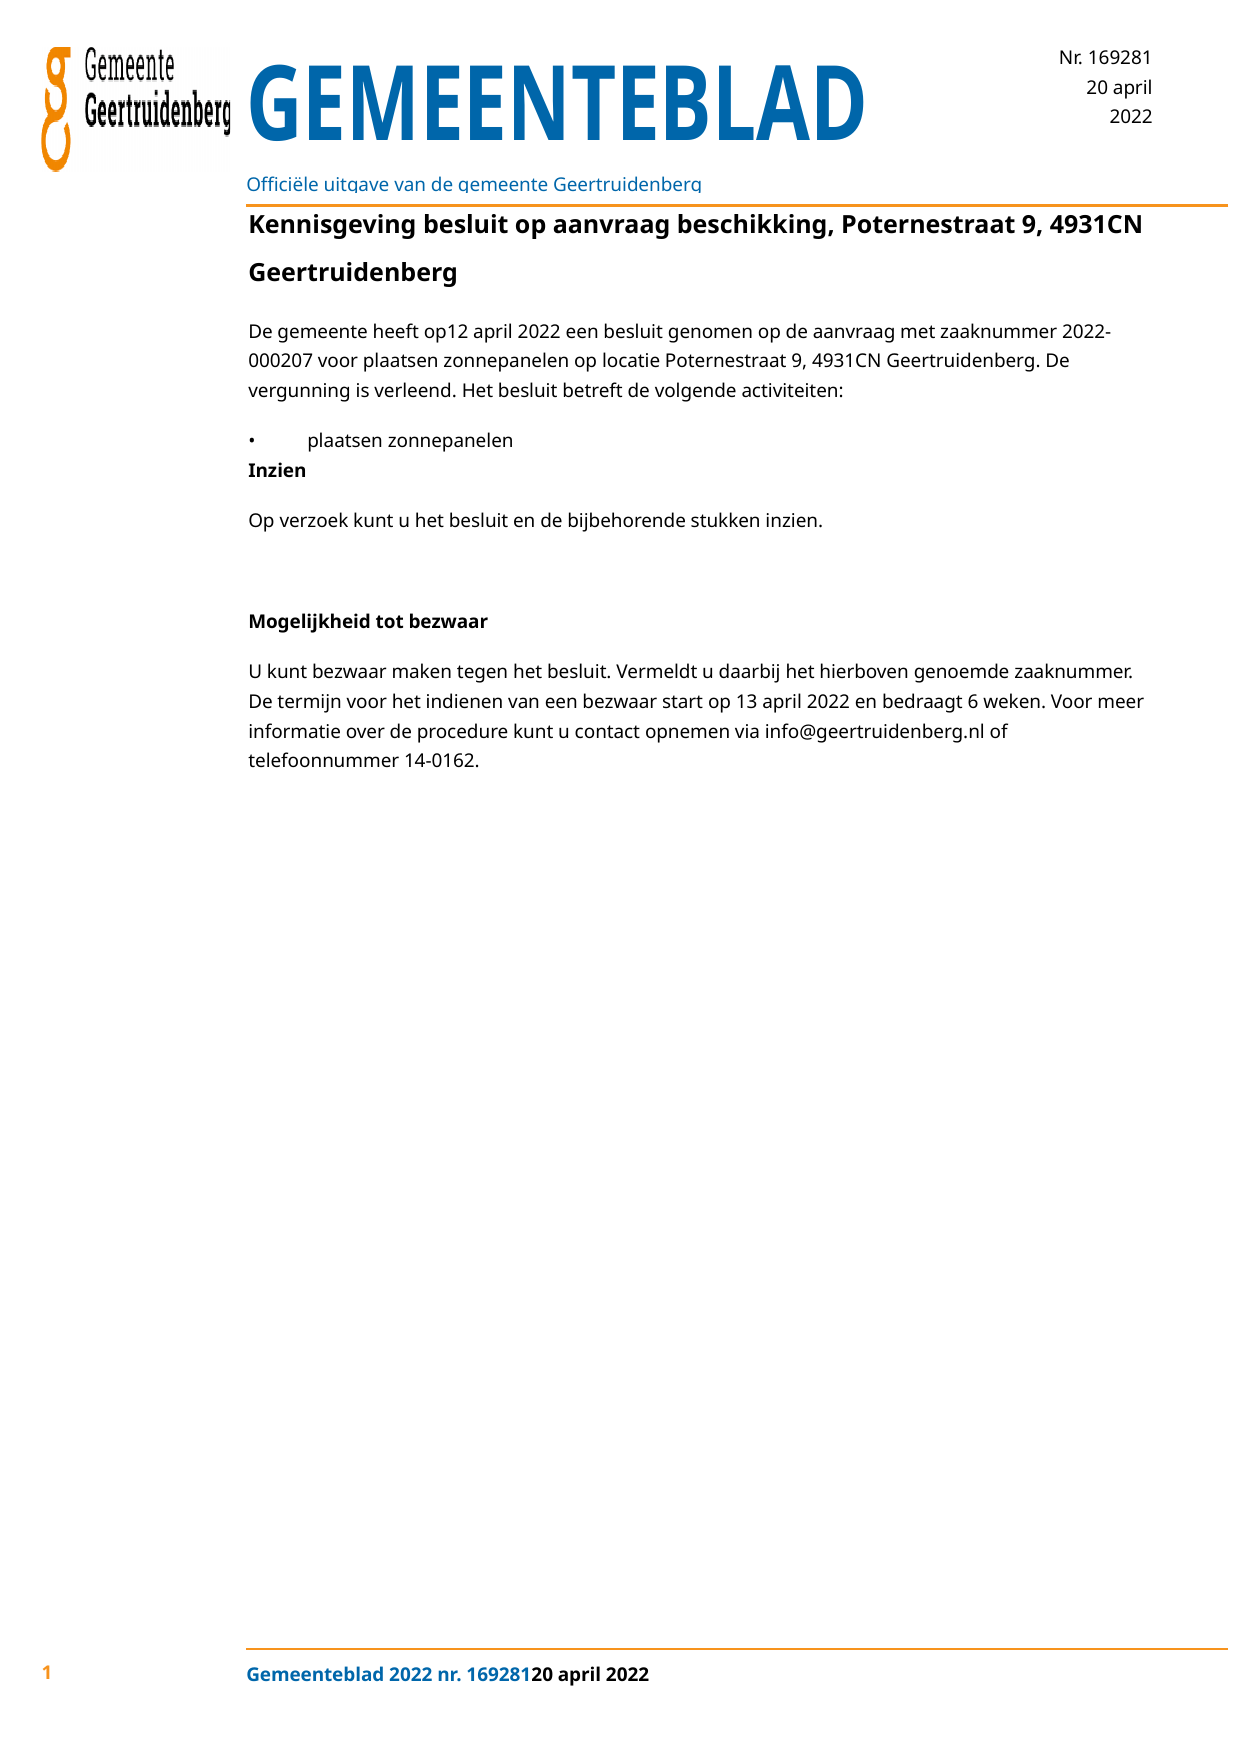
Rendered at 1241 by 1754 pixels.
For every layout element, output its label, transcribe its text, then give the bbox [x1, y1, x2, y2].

text De gemeente heeft op12 april 2022 een besluit genomen op de aanvraag met zaaknummer 2022-000207 voor plaatsen zonnepanelen op locatie Poternestraat 9, 4931CN Geertruidenberg. De vergunning is verleend. Het besluit betreft de volgende activiteiten: [248, 318, 1152, 403]
text Op verzoek kunt u het besluit en de bijbehorende stukken inzien. [248, 507, 1152, 533]
text Mogelijkheid tot bezwaar [248, 608, 1152, 634]
list plaatsen zonnepanelen [248, 427, 1152, 453]
text Inzien [248, 457, 1152, 483]
picture [41, 47, 231, 172]
text Kennisgeving besluit op aanvraag beschikking, Poternestraat 9, 4931CN Geertruidenberg [248, 207, 1152, 288]
text U kunt bezwaar maken tegen het besluit. Vermeldt u daarbij het hierboven genoemde zaaknummer. De termijn voor het indienen van een bezwaar start op 13 april 2022 en bedraagt 6 weken. Voor meer informatie over de procedure kunt u contact opnemen via info@geertruidenberg.nl of telefoonnummer 14-0162. [248, 659, 1152, 773]
